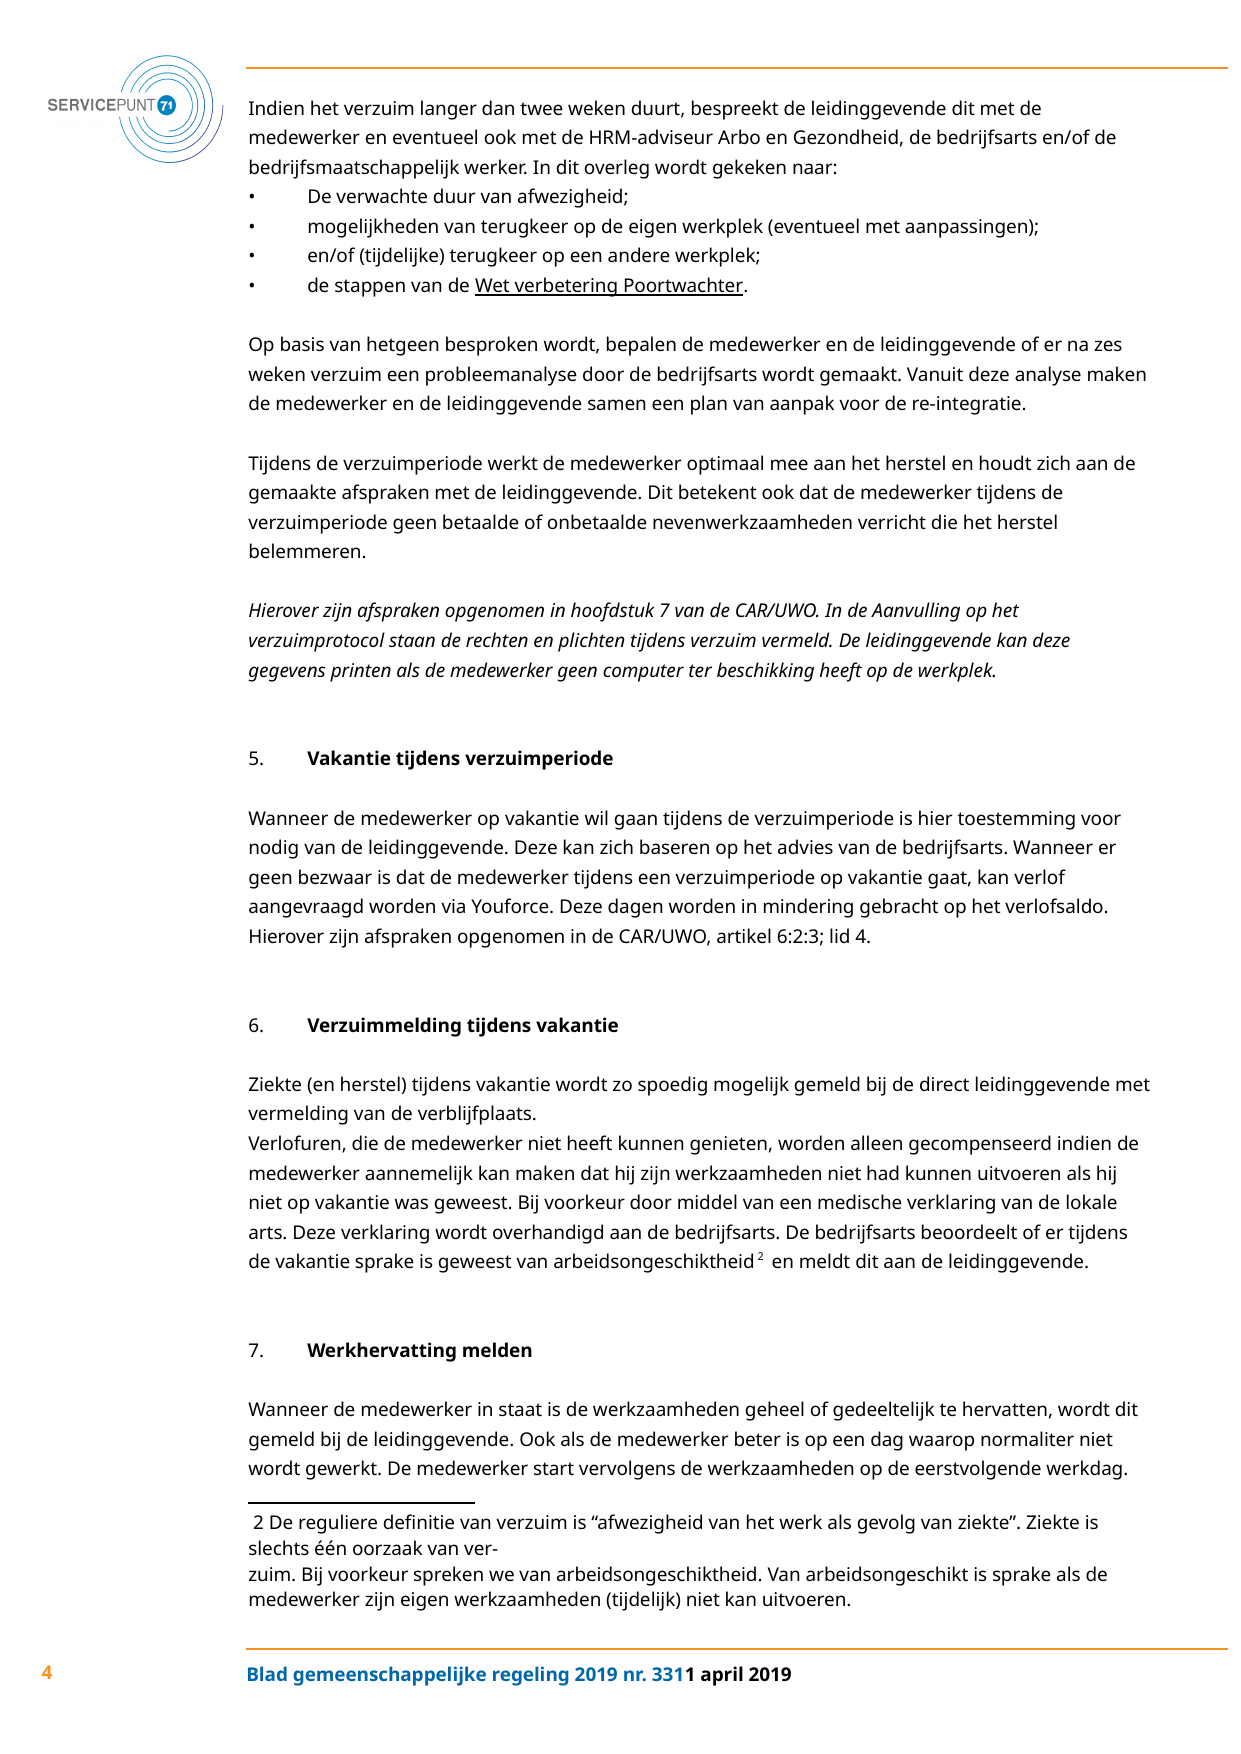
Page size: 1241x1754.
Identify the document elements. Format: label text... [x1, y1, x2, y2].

text Hierover zijn afspraken opgenomen in hoofdstuk 7 van de CAR/UWO. In de Aanvulling op het verzuimprotocol staan de rechten en plichten tijdens verzuim vermeld. De leidinggevende kan deze gegevens printen als de medewerker geen computer ter beschikking heeft op de werkplek. [248, 598, 1152, 683]
text zuim. Bij voorkeur spreken we van arbeidsongeschiktheid. Van arbeidsongeschikt is sprake als de medewerker zijn eigen werkzaamheden (tijdelijk) niet kan uitvoeren. [248, 1561, 1152, 1612]
text Ziekte (en herstel) tijdens vakantie wordt zo spoedig mogelijk gemeld bij de direct leidinggevende met vermelding van de verblijfplaats. [248, 1071, 1152, 1126]
list Verzuimmelding tijdens vakantie [248, 1012, 1152, 1038]
text Indien het verzuim langer dan twee weken duurt, bespreekt de leidinggevende dit met de medewerker en eventueel ook met de HRM-adviseur Arbo en Gezondheid, de bedrijfsarts en/of de bedrijfsmaatschappelijk werker. In dit overleg wordt gekeken naar: [248, 95, 1152, 180]
text Tijdens de verzuimperiode werkt de medewerker optimaal mee aan het herstel en houdt zich aan de gemaakte afspraken met de leidinggevende. Dit betekent ook dat de medewerker tijdens de verzuimperiode geen betaalde of onbetaalde nevenwerkzaamheden verricht die het herstel belemmeren. [248, 450, 1152, 564]
text Op basis van hetgeen besproken wordt, bepalen de medewerker en de leidinggevende of er na zes weken verzuim een probleemanalyse door de bedrijfsarts wordt gemaakt. Vanuit deze analyse maken de medewerker en de leidinggevende samen een plan van aanpak voor de re-integratie. [248, 331, 1152, 416]
text Wanneer de medewerker op vakantie wil gaan tijdens de verzuimperiode is hier toestemming voor nodig van de leidinggevende. Deze kan zich baseren op het advies van de bedrijfsarts. Wanneer er geen bezwaar is dat de medewerker tijdens een verzuimperiode op vakantie gaat, kan verlof aangevraagd worden via Youforce. Deze dagen worden in mindering gebracht op het verlofsaldo. Hierover zijn afspraken opgenomen in de CAR/UWO, artikel 6:2:3; lid 4. [248, 805, 1152, 949]
text De reguliere definitie van verzuim is “afwezigheid van het werk als gevolg van ziekte”. Ziekte is slechts één oorzaak van ver- [248, 1509, 1152, 1561]
text Verlofuren, die de medewerker niet heeft kunnen genieten, worden alleen gecompenseerd indien de medewerker aannemelijk kan maken dat hij zijn werkzaamheden niet had kunnen uitvoeren als hij niet op vakantie was geweest. Bij voorkeur door middel van een medische verklaring van de lokale arts. Deze verklaring wordt overhandigd aan de bedrijfsarts. De bedrijfsarts beoordeelt of er tijdens de vakantie sprake is geweest van arbeidsongeschiktheid en meldt dit aan de leidinggevende. [248, 1130, 1152, 1274]
picture [41, 47, 231, 172]
text Wanneer de medewerker in staat is de werkzaamheden geheel of gedeeltelijk te hervatten, wordt dit gemeld bij de leidinggevende. Ook als de medewerker beter is op een dag waarop normaliter niet wordt gewerkt. De medewerker start vervolgens de werkzaamheden op de eerstvolgende werkdag. [248, 1396, 1152, 1481]
list De verwachte duur van afwezigheid; [248, 183, 1152, 209]
list en/of (tijdelijke) terugkeer op een andere werkplek; [248, 243, 1152, 268]
list de stappen van de Wet verbetering Poortwachter. [248, 272, 1152, 298]
list Werkhervatting melden [248, 1337, 1152, 1363]
list Vakantie tijdens verzuimperiode [248, 746, 1152, 771]
list mogelijkheden van terugkeer op de eigen werkplek (eventueel met aanpassingen); [248, 213, 1152, 239]
